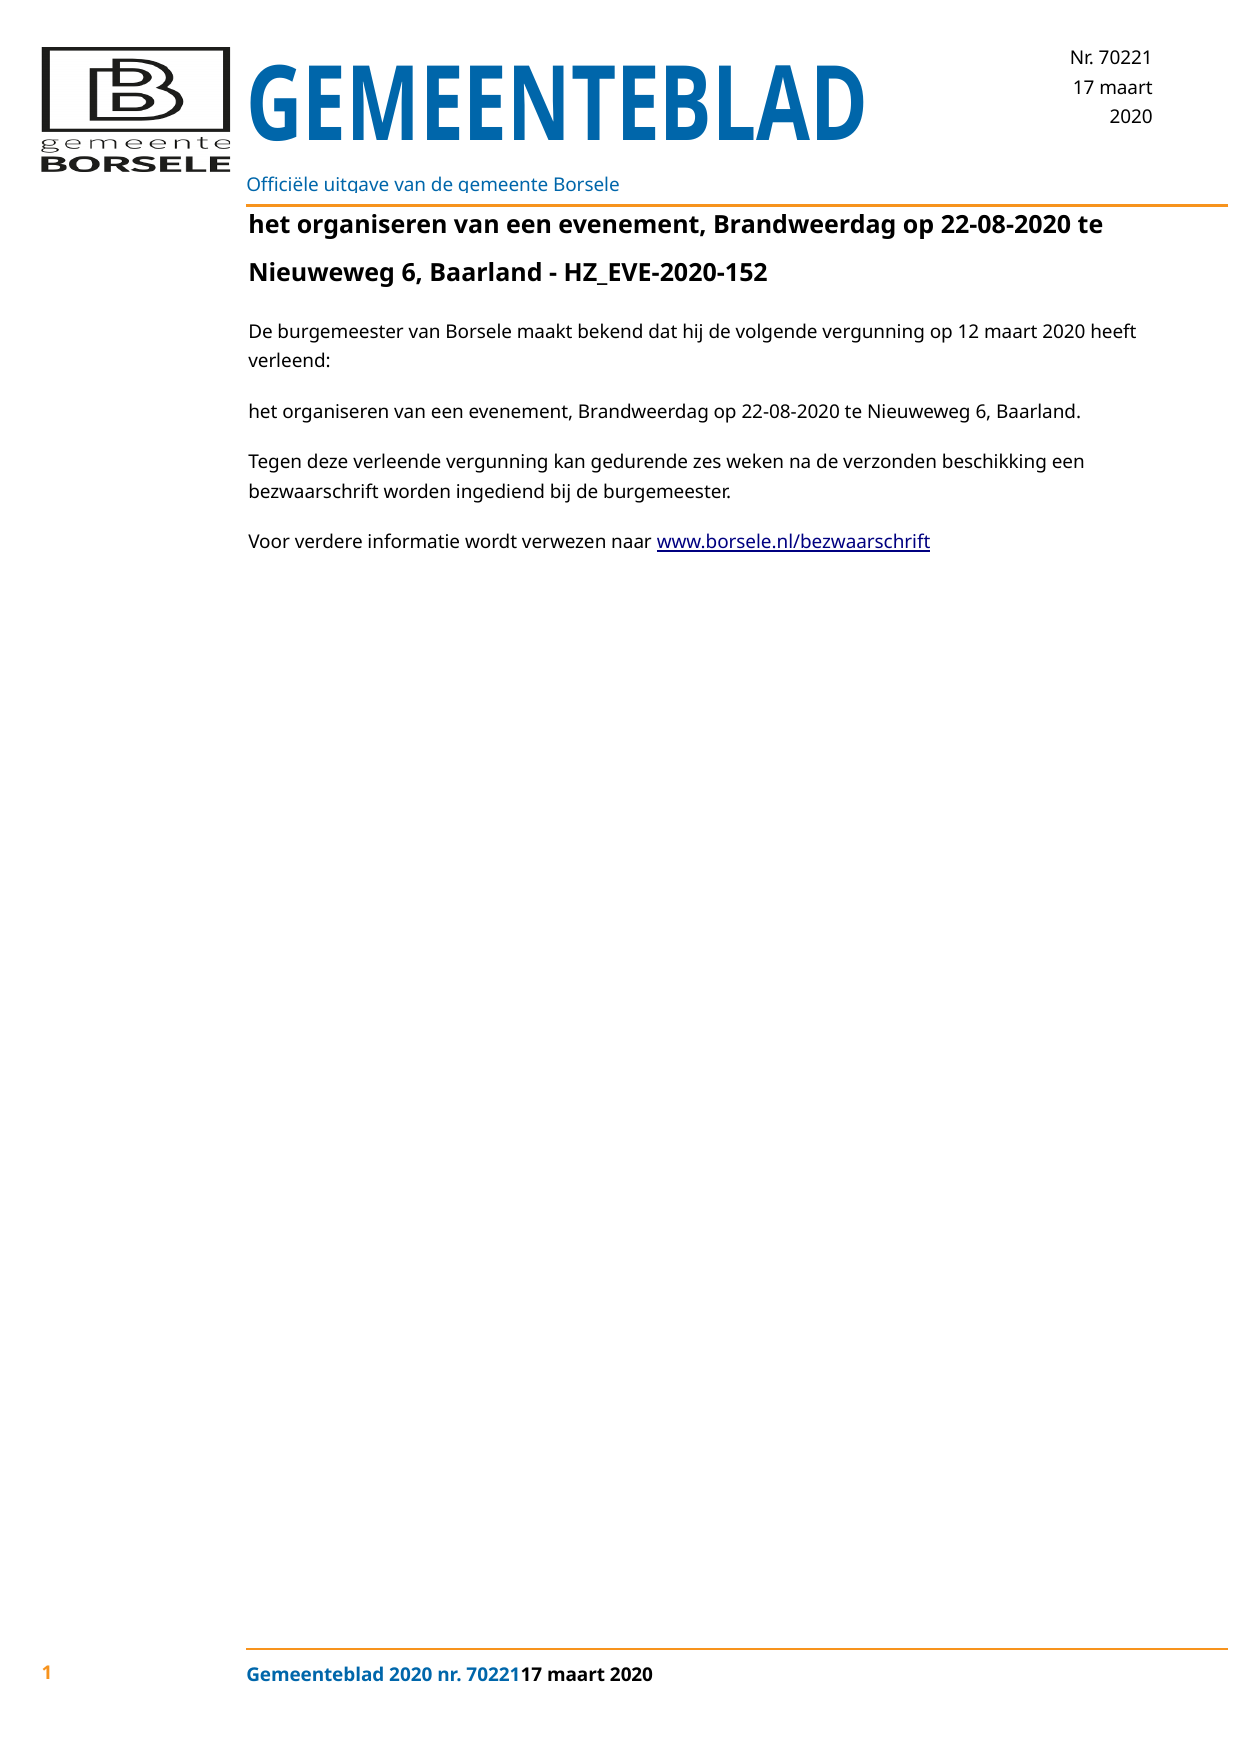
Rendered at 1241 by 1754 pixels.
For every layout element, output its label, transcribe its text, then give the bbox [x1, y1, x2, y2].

text het organiseren van een evenement, Brandweerdag op 22-08-2020 te Nieuweweg 6, Baarland - HZ_EVE-2020-152 [248, 207, 1152, 288]
text Voor verdere informatie wordt verwezen naar www.borsele.nl/bezwaarschrift [248, 528, 1152, 554]
text Tegen deze verleende vergunning kan gedurende zes weken na de verzonden beschikking een bezwaarschrift worden ingediend bij de burgemeester. [248, 448, 1152, 504]
text De burgemeester van Borsele maakt bekend dat hij de volgende vergunning op 12 maart 2020 heeft verleend: [248, 318, 1152, 373]
picture [41, 47, 231, 172]
text het organiseren van een evenement, Brandweerdag op 22-08-2020 te Nieuweweg 6, Baarland. [248, 398, 1152, 424]
